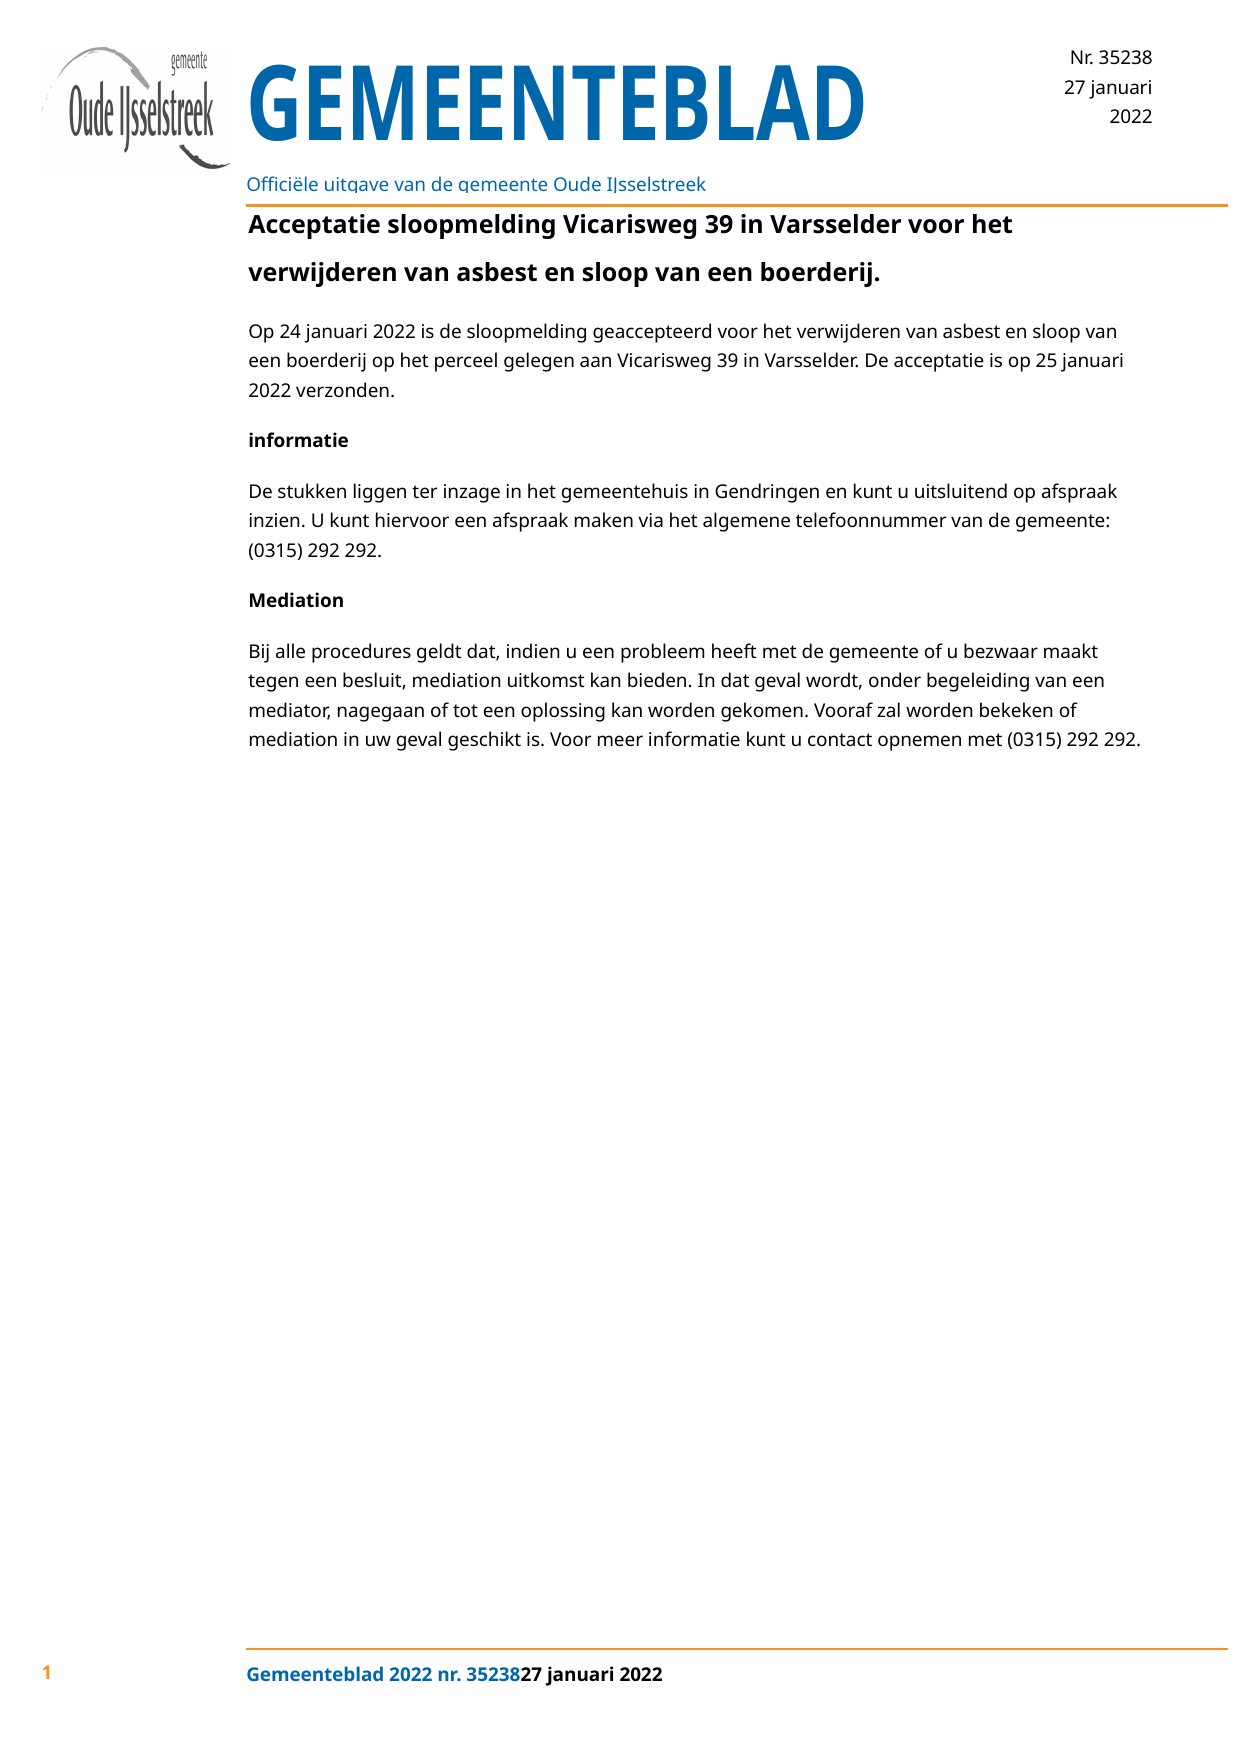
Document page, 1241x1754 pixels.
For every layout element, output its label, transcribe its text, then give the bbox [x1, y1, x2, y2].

text Mediation [248, 587, 1152, 613]
text Op 24 januari 2022 is de sloopmelding geaccepteerd voor het verwijderen van asbest en sloop van een boerderij op het perceel gelegen aan Vicarisweg 39 in Varsselder. De acceptatie is op 25 januari 2022 verzonden. [248, 318, 1152, 403]
text De stukken liggen ter inzage in het gemeentehuis in Gendringen en kunt u uitsluitend op afspraak inzien. U kunt hiervoor een afspraak maken via het algemene telefoonnummer van de gemeente: (0315) 292 292. [248, 478, 1152, 563]
picture [41, 47, 231, 172]
text Bij alle procedures geldt dat, indien u een probleem heeft met de gemeente of u bezwaar maakt tegen een besluit, mediation uitkomst kan bieden. In dat geval wordt, onder begeleiding van een mediator, nagegaan of tot een oplossing kan worden gekomen. Vooraf zal worden bekeken of mediation in uw geval geschikt is. Voor meer informatie kunt u contact opnemen met (0315) 292 292. [248, 638, 1152, 752]
text Acceptatie sloopmelding Vicarisweg 39 in Varsselder voor het verwijderen van asbest en sloop van een boerderij. [248, 207, 1152, 288]
text informatie [248, 427, 1152, 453]
